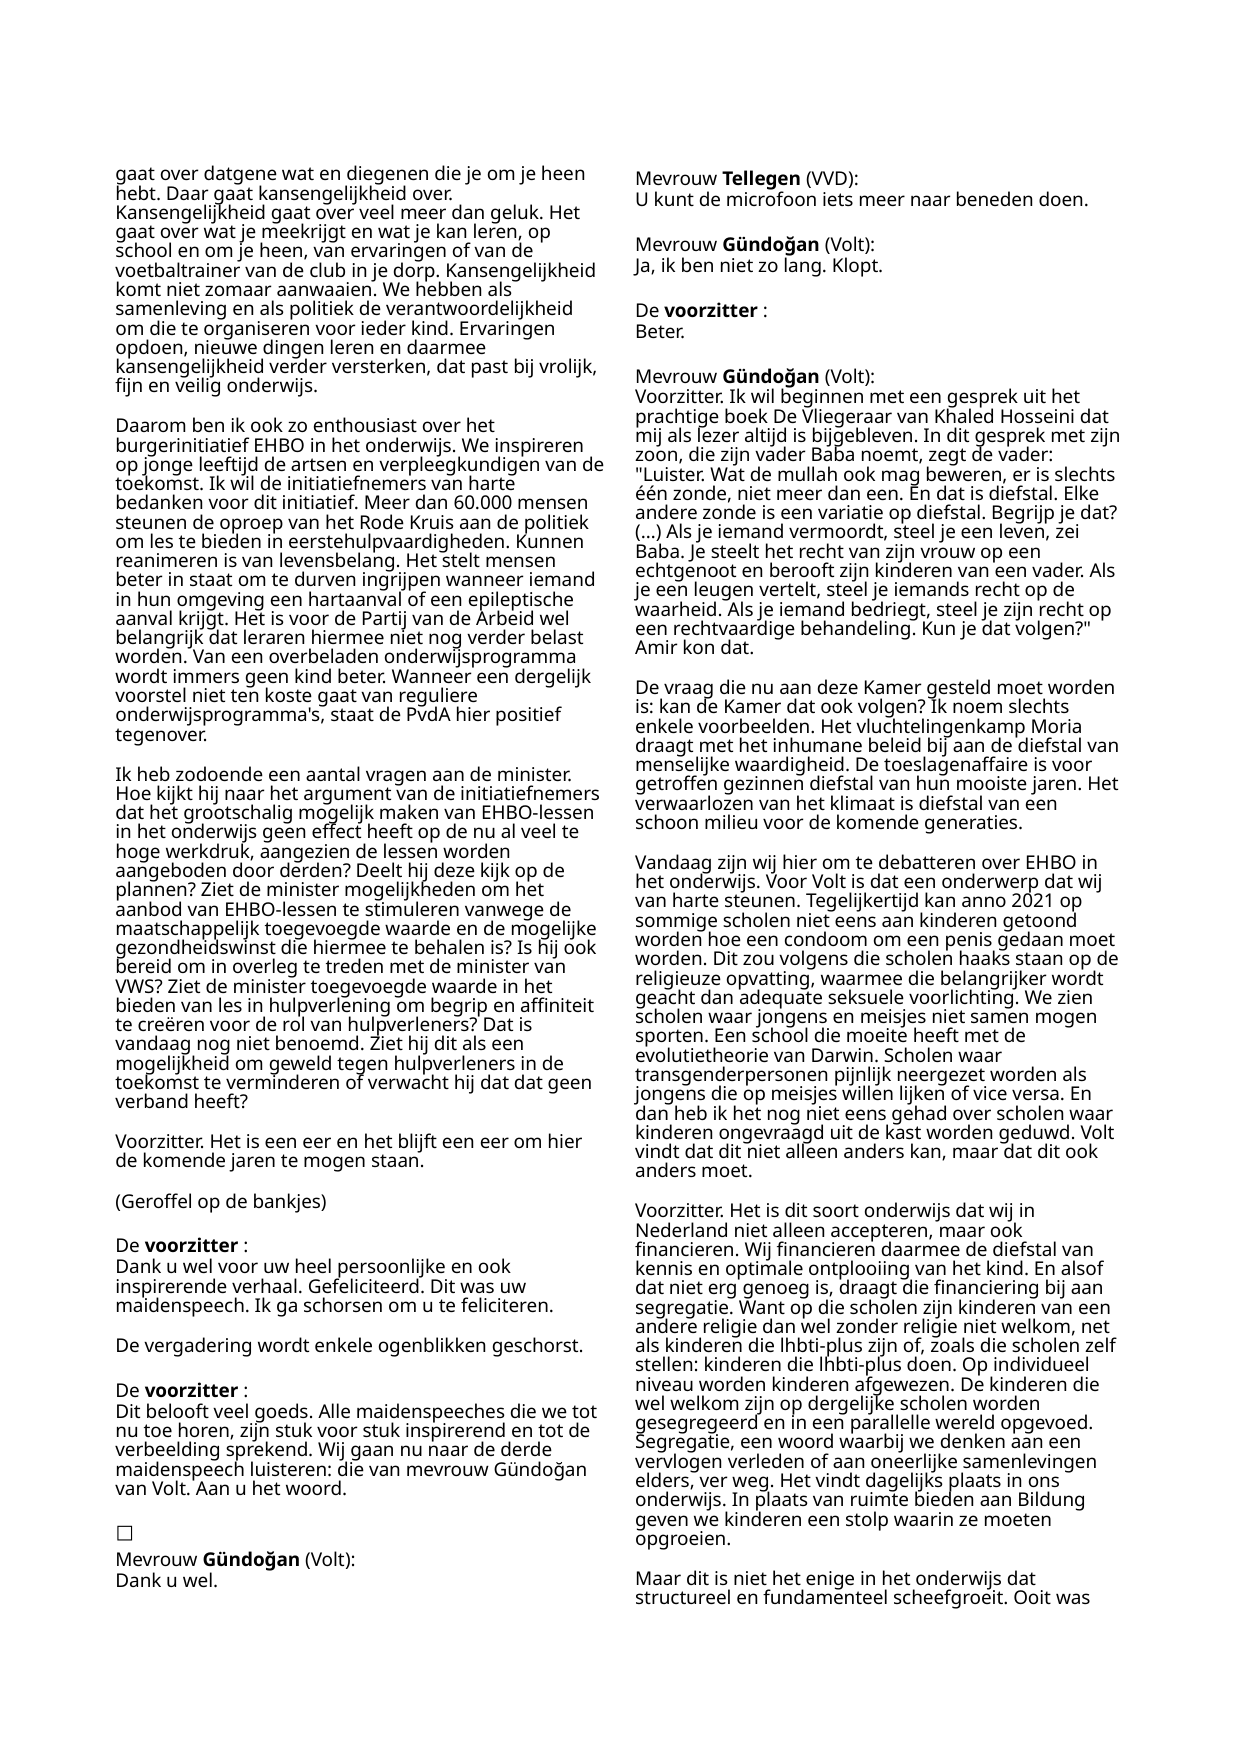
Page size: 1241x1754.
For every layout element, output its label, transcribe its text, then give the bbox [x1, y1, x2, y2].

text De voorzitter : [635, 297, 1125, 323]
text Dank u wel. [115, 1572, 605, 1591]
text Ja, ik ben niet zo lang. Klopt. [635, 257, 1125, 276]
text Ik heb zodoende een aantal vragen aan de minister. Hoe kijkt hij naar het argument van de initiatiefnemers dat het grootschalig mogelijk maken van EHBO-lessen in het onderwijs geen effect heeft op de nu al veel te hoge werkdruk, aangezien de lessen worden aangeboden door derden? Deelt hij deze kijk op de plannen? Ziet de minister mogelijkheden om het aanbod van EHBO-lessen te stimuleren vanwege de maatschappelijk toegevoegde waarde en de mogelijke gezondheidswinst die hiermee te behalen is? Is hij ook bereid om in overleg te treden met de minister van VWS? Ziet de minister toegevoegde waarde in het bieden van les in hulpverlening om begrip en affiniteit te creëren voor de rol van hulpverleners? Dat is vandaag nog niet benoemd. Ziet hij dit als een mogelijkheid om geweld tegen hulpverleners in de toekomst te verminderen of verwacht hij dat dat geen verband heeft? [115, 766, 605, 1112]
text (Geroffel op de bankjes) [115, 1193, 605, 1212]
text Voorzitter. Het is dit soort onderwijs dat wij in Nederland niet alleen accepteren, maar ook financieren. Wij financieren daarmee de diefstal van kennis en optimale ontplooiing van het kind. En alsof dat niet erg genoeg is, draagt die financiering bij aan segregatie. Want op die scholen zijn kinderen van een andere religie dan wel zonder religie niet welkom, net als kinderen die lhbti-plus zijn of, zoals die scholen zelf stellen: kinderen die lhbti-plus doen. Op individueel niveau worden kinderen afgewezen. De kinderen die wel welkom zijn op dergelijke scholen worden gesegregeerd en in een parallelle wereld opgevoed. Segregatie, een woord waarbij we denken aan een vervlogen verleden of aan oneerlijke samenlevingen elders, ver weg. Het vindt dagelijks plaats in ons onderwijs. In plaats van ruimte bieden aan Bildung geven we kinderen een stolp waarin ze moeten opgroeien. [635, 1202, 1125, 1549]
text Maar dit is niet het enige in het onderwijs dat structureel en fundamenteel scheefgroeit. Ooit was [635, 1570, 1125, 1608]
text Mevrouw Gündoğan (Volt): [635, 231, 1125, 257]
text De voorzitter : [115, 1233, 605, 1258]
text ⬜ [115, 1520, 605, 1546]
text Mevrouw Gündoğan (Volt): [115, 1546, 605, 1572]
text Dank u wel voor uw heel persoonlijke en ook inspirerende verhaal. Gefeliciteerd. Dit was uw maidenspeech. Ik ga schorsen om u te feliciteren. [115, 1258, 605, 1316]
text gaat over datgene wat en diegenen die je om je heen hebt. Daar gaat kansengelijkheid over. Kansengelijkheid gaat over veel meer dan geluk. Het gaat over wat je meekrijgt en wat je kan leren, op school en om je heen, van ervaringen of van de voetbaltrainer van de club in je dorp. Kansengelijkheid komt niet zomaar aanwaaien. We hebben als samenleving en als politiek de verantwoordelijkheid om die te organiseren voor ieder kind. Ervaringen opdoen, nieuwe dingen leren en daarmee kansengelijkheid verder versterken, dat past bij vrolijk, fijn en veilig onderwijs. [115, 165, 605, 397]
text De vergadering wordt enkele ogenblikken geschorst. [115, 1337, 605, 1356]
text De vraag die nu aan deze Kamer gesteld moet worden is: kan de Kamer dat ook volgen? Ik noem slechts enkele voorbeelden. Het vluchtelingenkamp Moria draagt met het inhumane beleid bij aan de diefstal van menselijke waardigheid. De toeslagenaffaire is voor getroffen gezinnen diefstal van hun mooiste jaren. Het verwaarlozen van het klimaat is diefstal van een schoon milieu voor de komende generaties. [635, 679, 1125, 833]
text U kunt de microfoon iets meer naar beneden doen. [635, 191, 1125, 210]
text Daarom ben ik ook zo enthousiast over het burgerinitiatief EHBO in het onderwijs. We inspireren op jonge leeftijd de artsen en verpleegkundigen van de toekomst. Ik wil de initiatiefnemers van harte bedanken voor dit initiatief. Meer dan 60.000 mensen steunen de oproep van het Rode Kruis aan de politiek om les te bieden in eerstehulpvaardigheden. Kunnen reanimeren is van levensbelang. Het stelt mensen beter in staat om te durven ingrijpen wanneer iemand in hun omgeving een hartaanval of een epileptische aanval krijgt. Het is voor de Partij van de Arbeid wel belangrijk dat leraren hiermee niet nog verder belast worden. Van een overbeladen onderwijsprogramma wordt immers geen kind beter. Wanneer een dergelijk voorstel niet ten koste gaat van reguliere onderwijsprogramma's, staat de PvdA hier positief tegenover. [115, 417, 605, 745]
text Voorzitter. Ik wil beginnen met een gesprek uit het prachtige boek De Vliegeraar van Khaled Hosseini dat mij als lezer altijd is bijgebleven. In dit gesprek met zijn zoon, die zijn vader Baba noemt, zegt de vader: "Luister. Wat de mullah ook mag beweren, er is slechts één zonde, niet meer dan een. En dat is diefstal. Elke andere zonde is een variatie op diefstal. Begrijp je dat? (…) Als je iemand vermoordt, steel je een leven, zei Baba. Je steelt het recht van zijn vrouw op een echtgenoot en berooft zijn kinderen van een vader. Als je een leugen vertelt, steel je iemands recht op de waarheid. Als je iemand bedriegt, steel je zijn recht op een rechtvaardige behandeling. Kun je dat volgen?" Amir kon dat. [635, 388, 1125, 658]
text Dit belooft veel goeds. Alle maidenspeeches die we tot nu toe horen, zijn stuk voor stuk inspirerend en tot de verbeelding sprekend. Wij gaan nu naar de derde maidenspeech luisteren: die van mevrouw Gündoğan van Volt. Aan u het woord. [115, 1403, 605, 1499]
text Vandaag zijn wij hier om te debatteren over EHBO in het onderwijs. Voor Volt is dat een onderwerp dat wij van harte steunen. Tegelijkertijd kan anno 2021 op sommige scholen niet eens aan kinderen getoond worden hoe een condoom om een penis gedaan moet worden. Dit zou volgens die scholen haaks staan op de religieuze opvatting, waarmee die belangrijker wordt geacht dan adequate seksuele voorlichting. We zien scholen waar jongens en meisjes niet samen mogen sporten. Een school die moeite heeft met de evolutietheorie van Darwin. Scholen waar transgenderpersonen pijnlijk neergezet worden als jongens die op meisjes willen lijken of vice versa. En dan heb ik het nog niet eens gehad over scholen waar kinderen ongevraagd uit de kast worden geduwd. Volt vindt dat dit niet alleen anders kan, maar dat dit ook anders moet. [635, 854, 1125, 1182]
text Mevrouw Tellegen (VVD): [635, 165, 1125, 191]
text Beter. [635, 323, 1125, 342]
text Voorzitter. Het is een eer en het blijft een eer om hier de komende jaren te mogen staan. [115, 1133, 605, 1172]
text Mevrouw Gündoğan (Volt): [635, 363, 1125, 388]
text De voorzitter : [115, 1377, 605, 1403]
